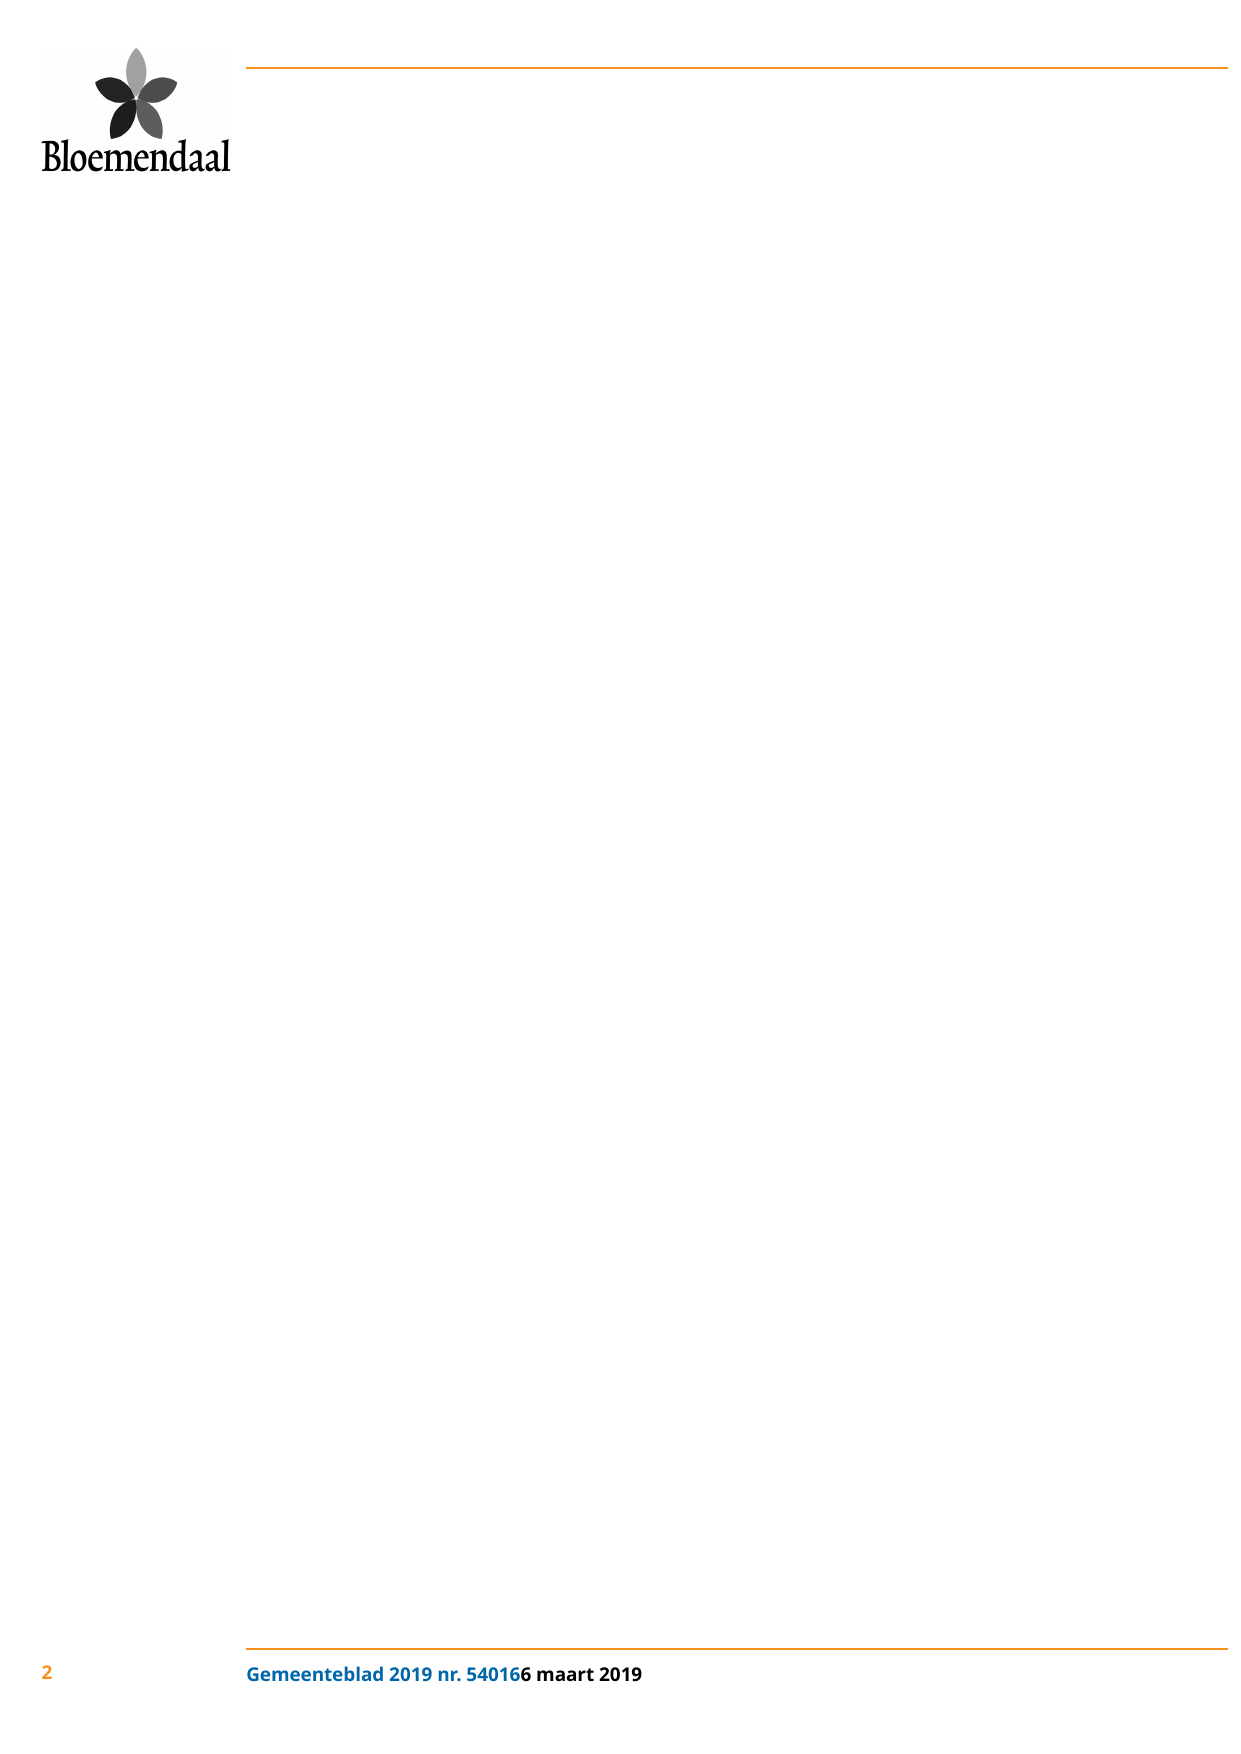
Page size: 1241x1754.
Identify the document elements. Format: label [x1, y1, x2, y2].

picture [41, 47, 231, 172]
